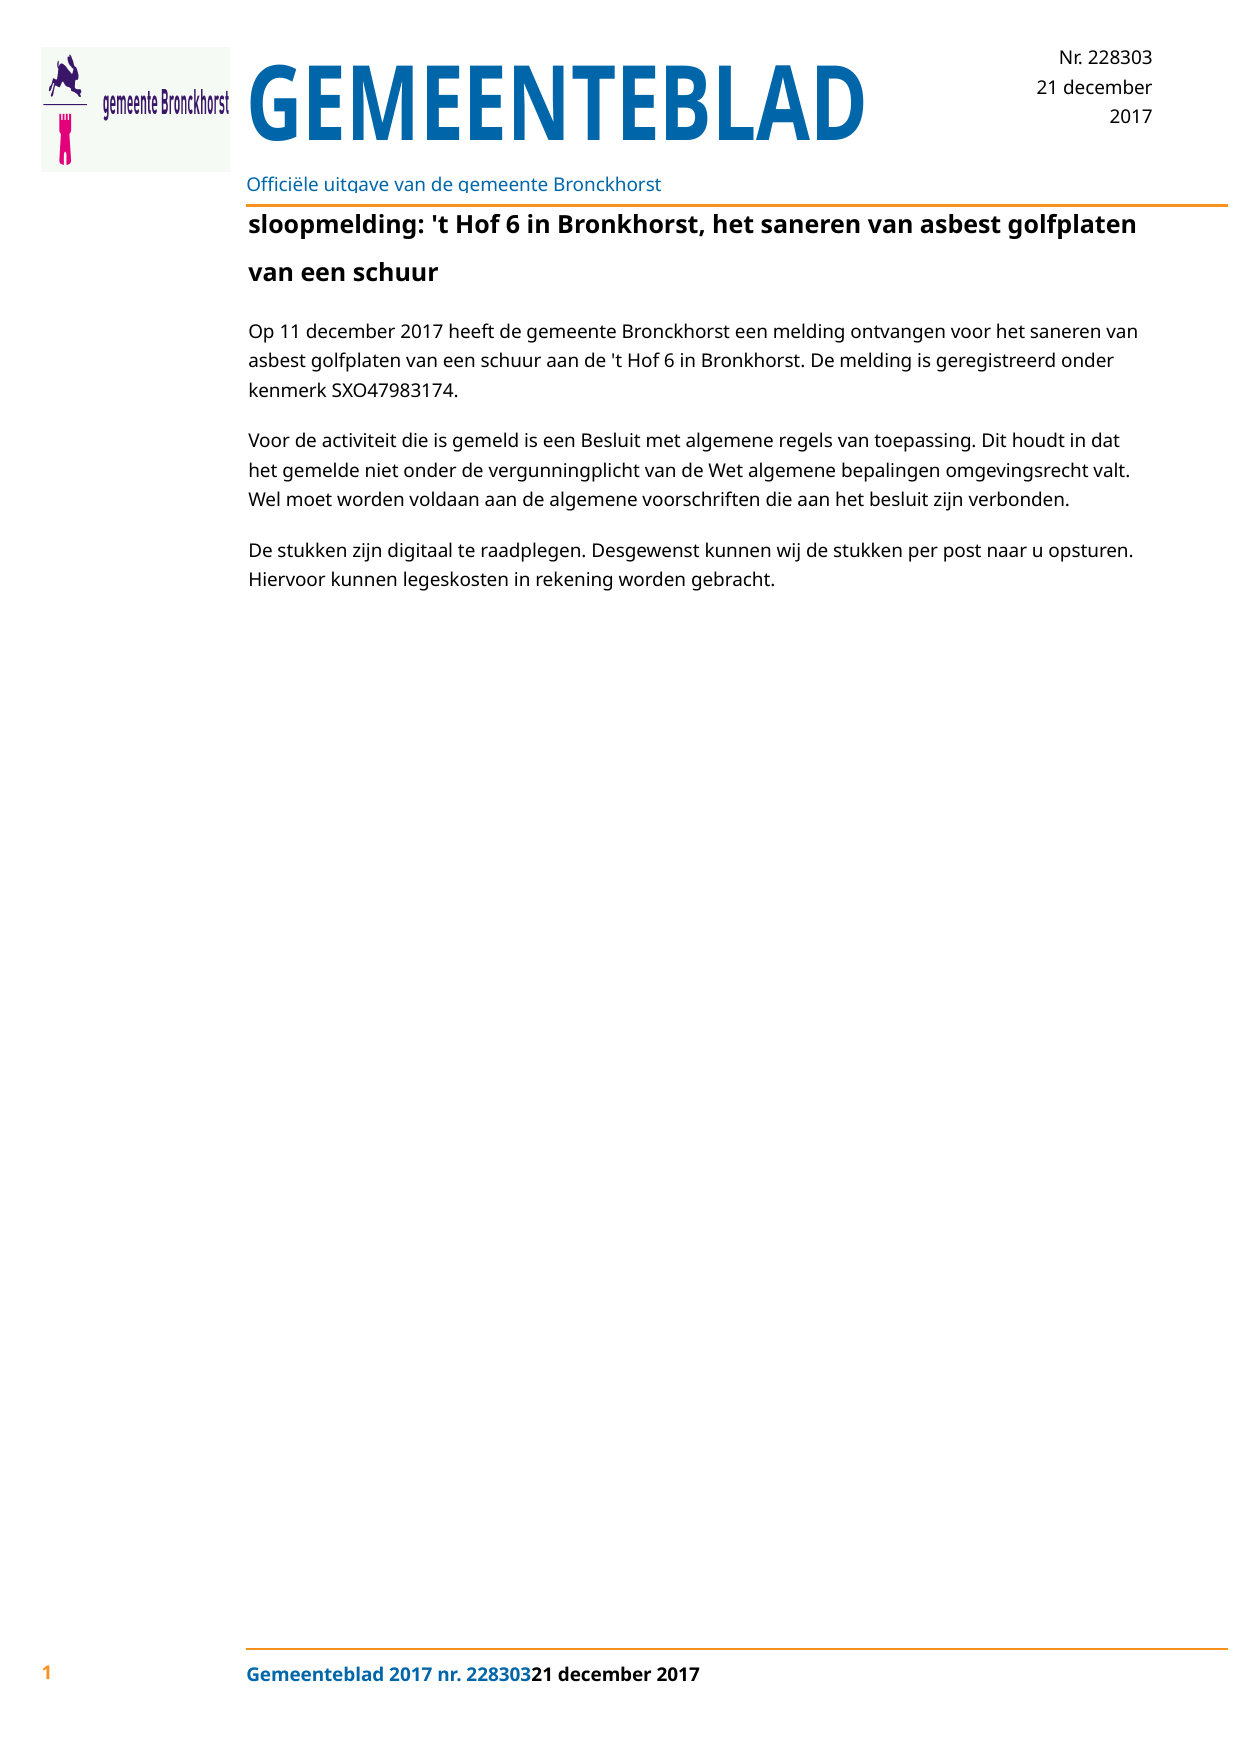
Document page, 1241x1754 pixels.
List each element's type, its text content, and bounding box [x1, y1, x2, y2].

picture [41, 47, 231, 172]
text De stukken zijn digitaal te raadplegen. Desgewenst kunnen wij de stukken per post naar u opsturen. Hiervoor kunnen legeskosten in rekening worden gebracht. [248, 537, 1152, 592]
text Op 11 december 2017 heeft de gemeente Bronckhorst een melding ontvangen voor het saneren van asbest golfplaten van een schuur aan de 't Hof 6 in Bronkhorst. De melding is geregistreerd onder kenmerk SXO47983174. [248, 318, 1152, 403]
text Voor de activiteit die is gemeld is een Besluit met algemene regels van toepassing. Dit houdt in dat het gemelde niet onder de vergunningplicht van de Wet algemene bepalingen omgevingsrecht valt. Wel moet worden voldaan aan de algemene voorschriften die aan het besluit zijn verbonden. [248, 427, 1152, 512]
text sloopmelding: 't Hof 6 in Bronkhorst, het saneren van asbest golfplaten van een schuur [248, 207, 1152, 288]
